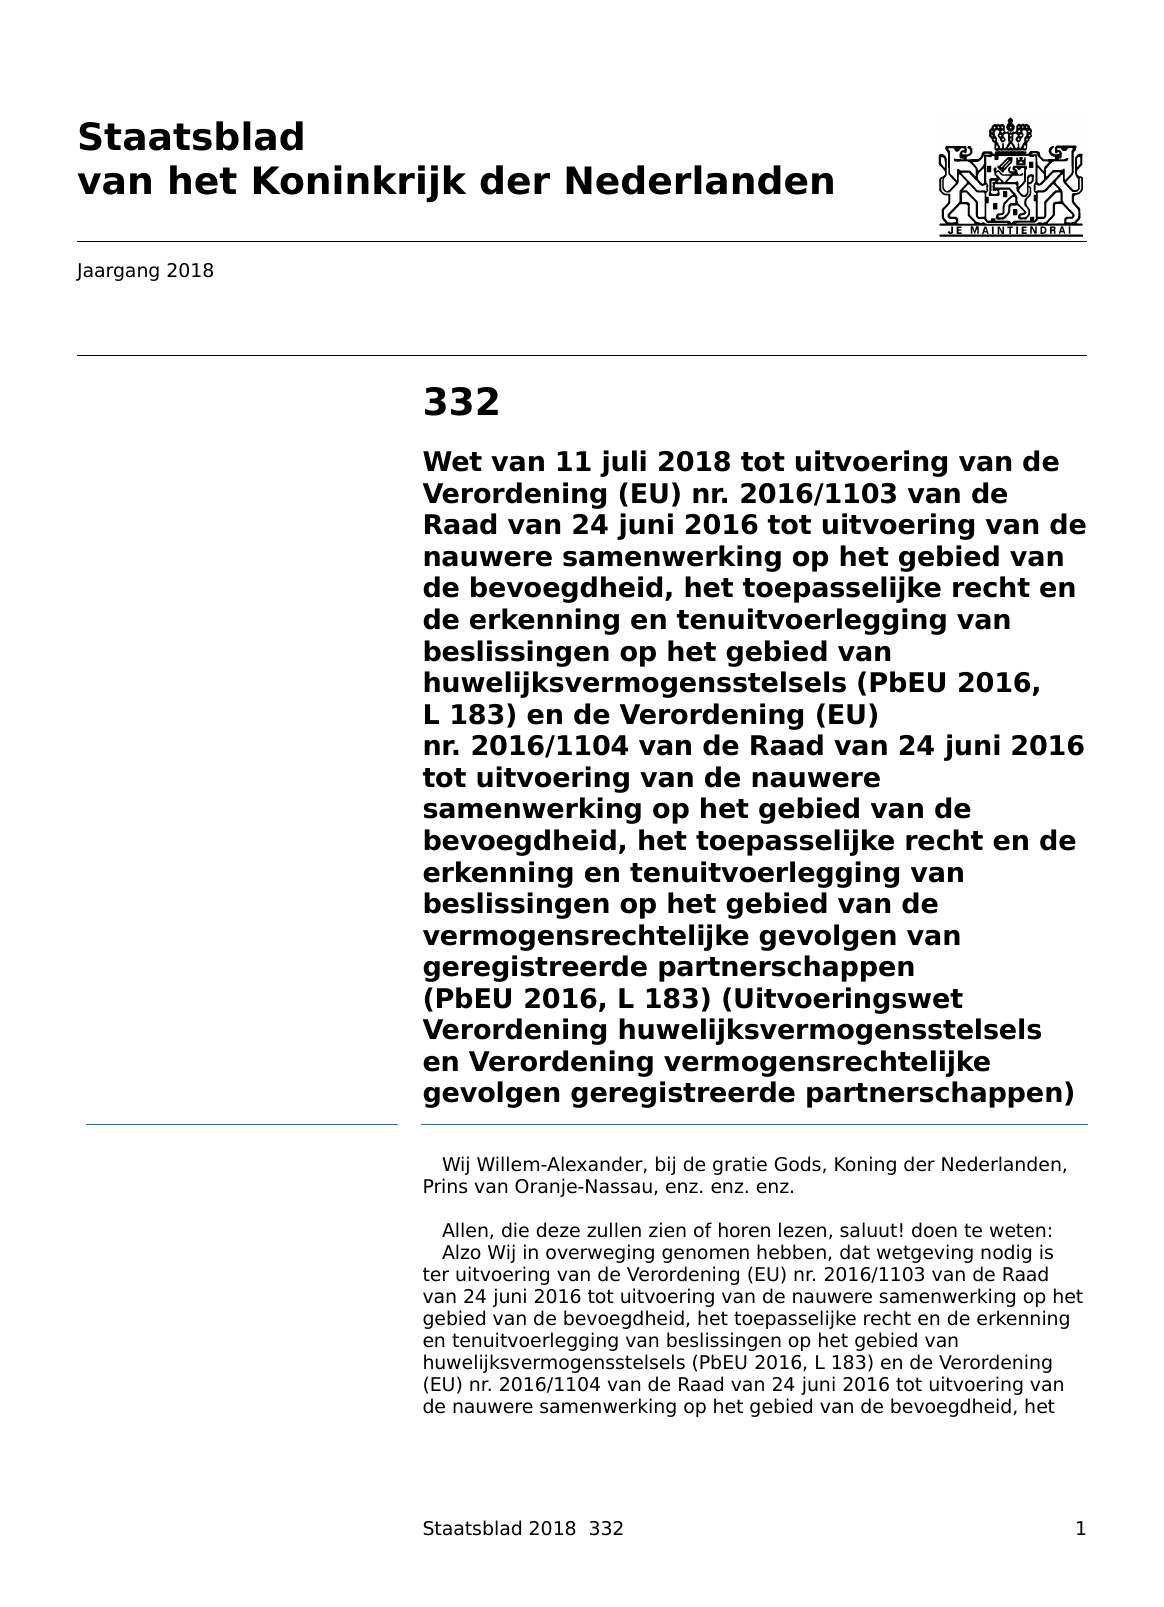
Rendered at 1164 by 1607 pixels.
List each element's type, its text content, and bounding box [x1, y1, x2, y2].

table_cell Jaargang 2018 [77, 242, 1087, 355]
text Wij Willem-Alexander, bij de gratie Gods, Koning der Nederlanden, Prins van Oranje-Nassau, enz. enz. enz. [422, 1154, 1087, 1198]
table_header Staatsblad van het Koninkrijk der Nederlanden [77, 100, 886, 241]
picture [936, 115, 1087, 240]
subtitle 332 [422, 381, 1087, 424]
text Allen, die deze zullen zien of horen lezen, saluut! doen te weten: [422, 1220, 1087, 1242]
table_header [886, 100, 1087, 241]
text Alzo Wij in overweging genomen hebben, dat wetgeving nodig is ter uitvoering van de Verordening (EU) nr. 2016/1103 van de Raad van 24 juni 2016 tot uitvoering van de nauwere samenwerking op het gebied van de bevoegdheid, het toepasselijke recht en de erkenning en tenuitvoerlegging van beslissingen op het gebied van huwelijksvermogensstelsels (PbEU 2016, L 183) en de Verordening (EU) nr. 2016/1104 van de Raad van 24 juni 2016 tot uitvoering van de nauwere samenwerking op het gebied van de bevoegdheid, het [422, 1242, 1087, 1418]
text Wet van 11 juli 2018 tot uitvoering van de Verordening (EU) nr. 2016/1103 van de Raad van 24 juni 2016 tot uitvoering van de nauwere samenwerking op het gebied van de bevoegdheid, het toepasselijke recht en de erkenning en tenuitvoerlegging van beslissingen op het gebied van huwelijksvermogensstelsels (PbEU 2016, L 183) en de Verordening (EU) nr. 2016/1104 van de Raad van 24 juni 2016 tot uitvoering van de nauwere samenwerking op het gebied van de bevoegdheid, het toepasselijke recht en de erkenning en tenuitvoerlegging van beslissingen op het gebied van de vermogensrechtelijke gevolgen van geregistreerde partnerschappen (PbEU 2016, L 183) (Uitvoeringswet Verordening huwelijksvermogensstelsels en Verordening vermogensrechtelijke gevolgen geregistreerde partnerschappen) [422, 447, 1087, 1109]
